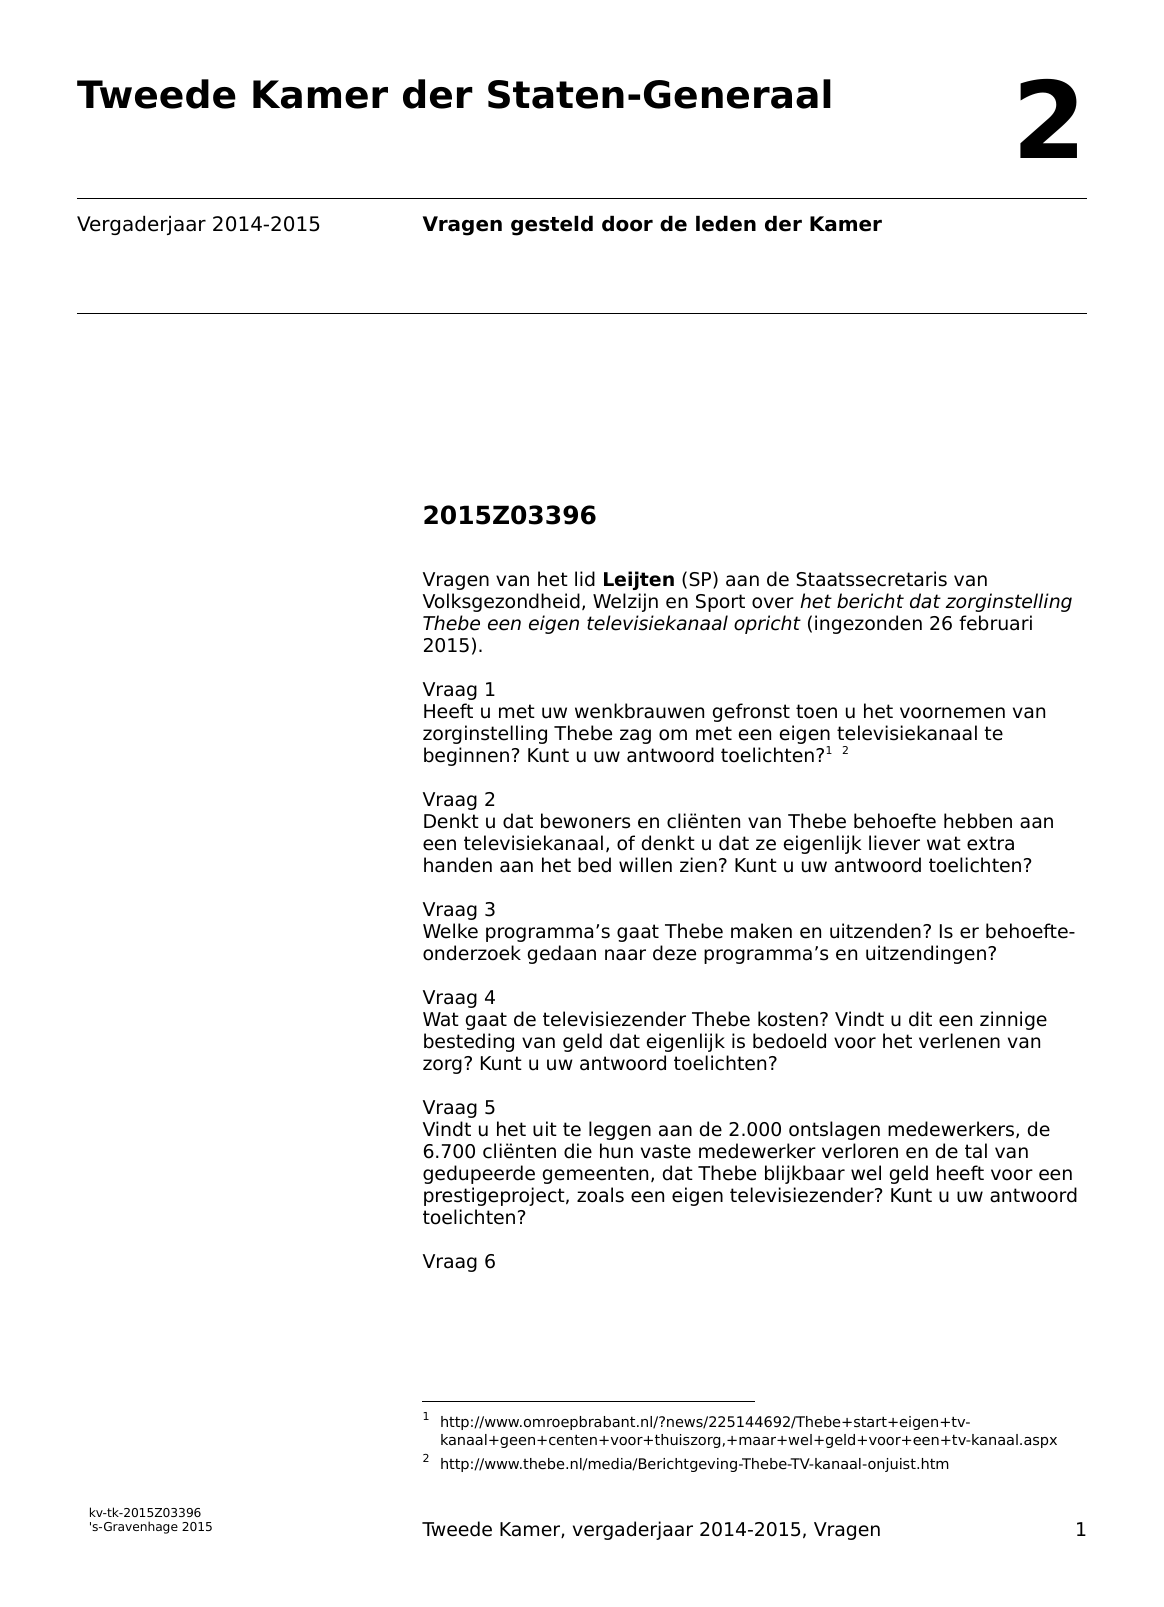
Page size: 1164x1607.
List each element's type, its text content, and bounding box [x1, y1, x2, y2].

text Vraag 2 [422, 789, 1087, 811]
text Vraag 3 [422, 899, 1087, 921]
text Vraag 5 [422, 1097, 1087, 1119]
text Denkt u dat bewoners en cliënten van Thebe behoefte hebben aan een televisiekanaal, of denkt u dat ze eigenlijk liever wat extra handen aan het bed willen zien? Kunt u uw antwoord toelichten? [422, 811, 1087, 877]
table_header 2 [886, 59, 1087, 198]
text Vraag 1 [422, 679, 1087, 701]
text http://www.thebe.nl/media/Berichtgeving-Thebe-TV-kanaal-onjuist.htm [422, 1452, 1087, 1474]
text Vraag 6 [422, 1251, 1087, 1273]
text Wat gaat de televisiezender Thebe kosten? Vindt u dit een zinnige besteding van geld dat eigenlijk is bedoeld voor het verlenen van zorg? Kunt u uw antwoord toelichten? [422, 1009, 1087, 1075]
text 's-Gravenhage 2015 [88, 1520, 323, 1534]
text kv-tk-2015Z03396 [88, 1506, 323, 1520]
table_cell Vragen gesteld door de leden der Kamer [422, 199, 1087, 313]
table_header Tweede Kamer der Staten-Generaal [77, 59, 886, 198]
text Vraag 4 [422, 987, 1087, 1009]
text Heeft u met uw wenkbrauwen gefronst toen u het voornemen van zorginstelling Thebe zag om met een eigen televisiekanaal te beginnen? Kunt u uw antwoord toelichten? [422, 701, 1087, 767]
text Welke programma’s gaat Thebe maken en uitzenden? Is er behoefte-onderzoek gedaan naar deze programma’s en uitzendingen? [422, 921, 1087, 965]
text Vragen van het lid Leijten (SP) aan de Staatssecretaris van Volksgezondheid, Welzijn en Sport over het bericht dat zorginstelling Thebe een eigen televisiekanaal opricht (ingezonden 26 februari 2015). [422, 569, 1087, 657]
text 2015Z03396 [422, 501, 1087, 531]
table_cell Vergaderjaar 2014-2015 [77, 199, 422, 313]
text Vindt u het uit te leggen aan de 2.000 ontslagen medewerkers, de 6.700 cliënten die hun vaste medewerker verloren en de tal van gedupeerde gemeenten, dat Thebe blijkbaar wel geld heeft voor een prestigeproject, zoals een eigen televisiezender? Kunt u uw antwoord toelichten? [422, 1119, 1087, 1229]
text http://www.omroepbrabant.nl/?news/225144692/Thebe+start+eigen+tv-kanaal+geen+centen+voor+thuiszorg,+maar+wel+geld+voor+een+tv-kanaal.aspx [422, 1410, 1087, 1449]
